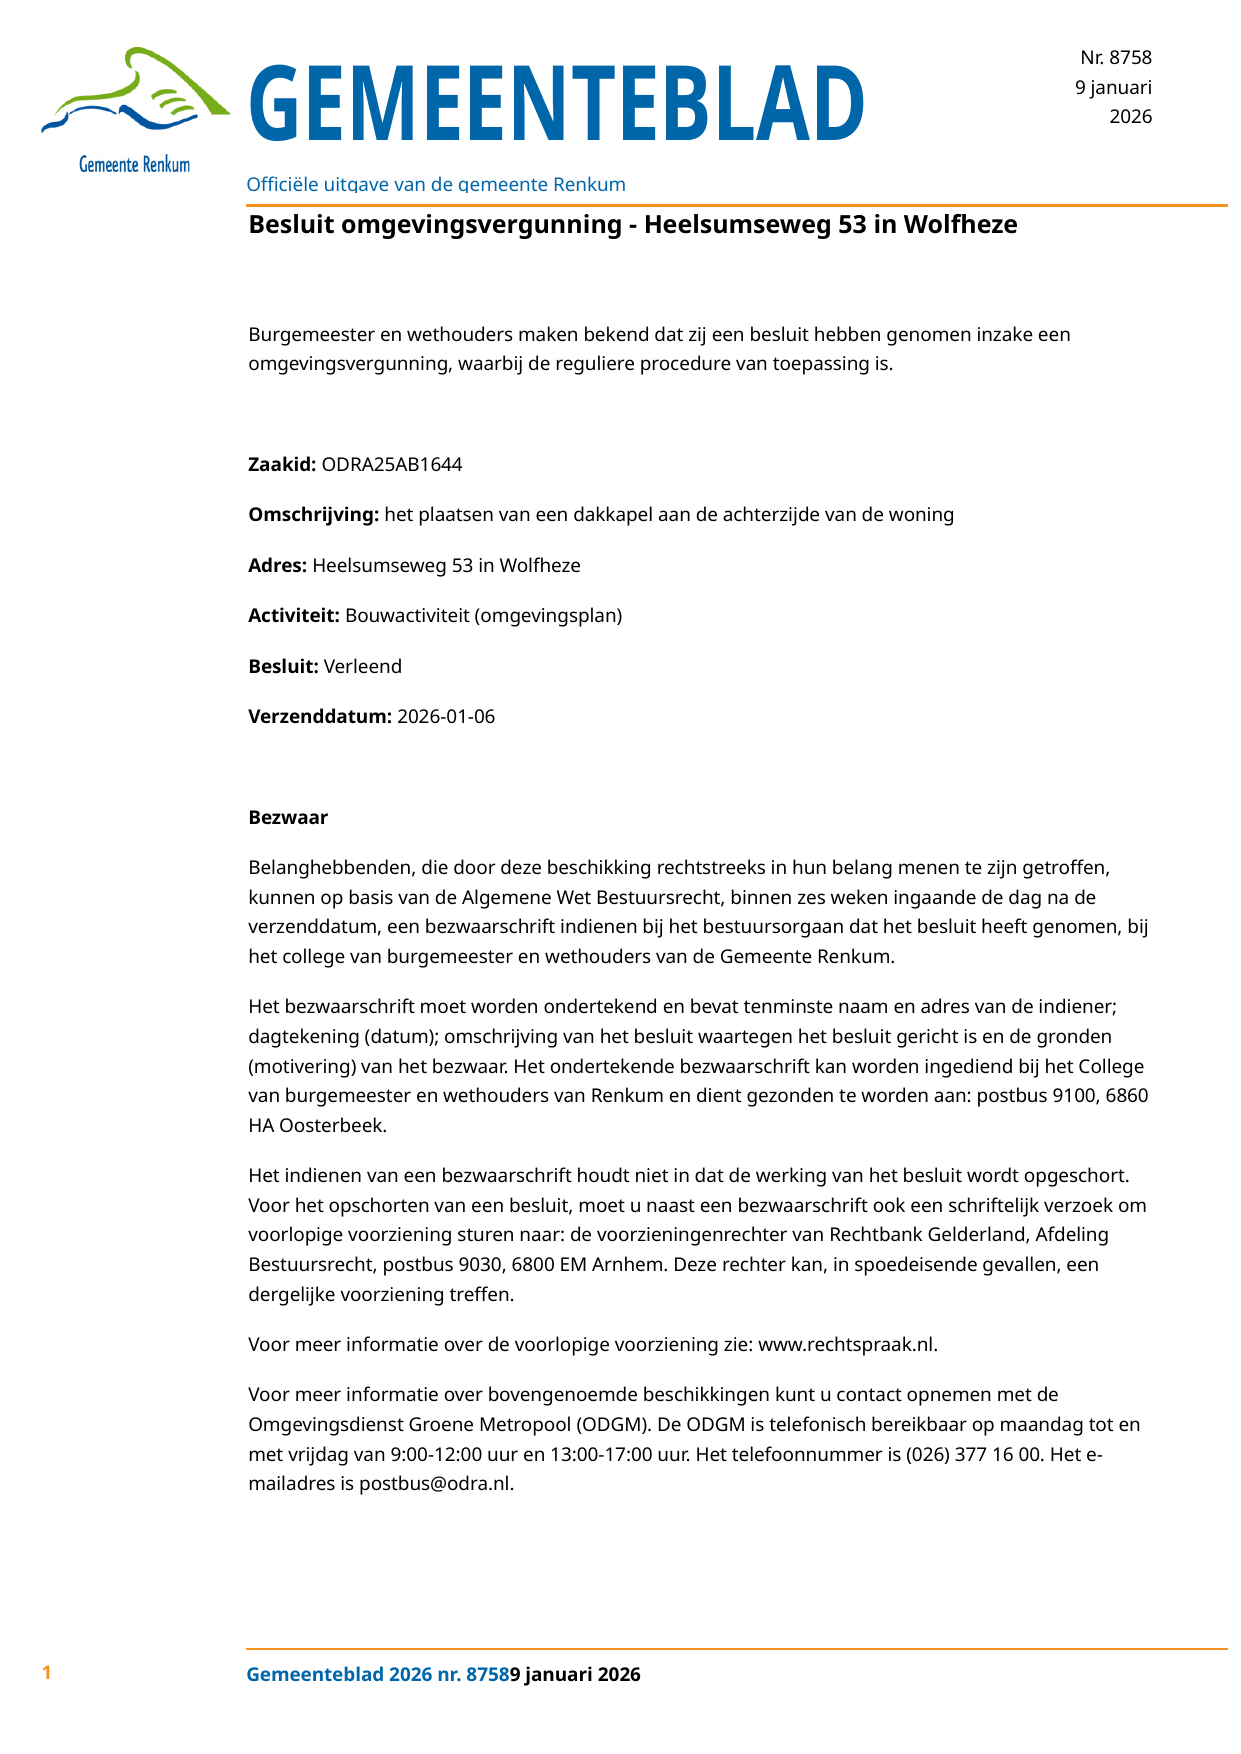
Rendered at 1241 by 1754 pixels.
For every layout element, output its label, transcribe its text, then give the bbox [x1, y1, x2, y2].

text Activiteit: Bouwactiviteit (omgevingsplan) [248, 602, 1152, 628]
text Voor meer informatie over de voorlopige voorziening zie: www.rechtspraak.nl. [248, 1331, 1152, 1357]
text Adres: Heelsumseweg 53 in Wolfheze [248, 552, 1152, 578]
text Omschrijving: het plaatsen van een dakkapel aan de achterzijde van de woning [248, 502, 1152, 527]
picture [41, 47, 231, 172]
text Besluit omgevingsvergunning - Heelsumseweg 53 in Wolfheze [248, 207, 1152, 241]
text Burgemeester en wethouders maken bekend dat zij een besluit hebben genomen inzake een omgevingsvergunning, waarbij de reguliere procedure van toepassing is. [248, 321, 1152, 376]
text Belanghebbenden, die door deze beschikking rechtstreeks in hun belang menen te zijn getroffen, kunnen op basis van de Algemene Wet Bestuursrecht, binnen zes weken ingaande de dag na de verzenddatum, een bezwaarschrift indienen bij het bestuursorgaan dat het besluit heeft genomen, bij het college van burgemeester en wethouders van de Gemeente Renkum. [248, 854, 1152, 969]
text Verzenddatum: 2026-01-06 [248, 703, 1152, 729]
text Het bezwaarschrift moet worden ondertekend en bevat tenminste naam en adres van de indiener; dagtekening (datum); omschrijving van het besluit waartegen het besluit gericht is en de gronden (motivering) van het bezwaar. Het ondertekende bezwaarschrift kan worden ingediend bij het College van burgemeester en wethouders van Renkum en dient gezonden te worden aan: postbus 9100, 6860 HA Oosterbeek. [248, 994, 1152, 1138]
text Zaakid: ODRA25AB1644 [248, 451, 1152, 477]
text Besluit: Verleend [248, 653, 1152, 678]
text Het indienen van een bezwaarschrift houdt niet in dat de werking van het besluit wordt opgeschort. Voor het opschorten van een besluit, moet u naast een bezwaarschrift ook een schriftelijk verzoek om voorlopige voorziening sturen naar: de voorzieningenrechter van Rechtbank Gelderland, Afdeling Bestuursrecht, postbus 9030, 6800 EM Arnhem. Deze rechter kan, in spoedeisende gevallen, een dergelijke voorziening treffen. [248, 1162, 1152, 1306]
text Voor meer informatie over bovengenoemde beschikkingen kunt u contact opnemen met de Omgevingsdienst Groene Metropool (ODGM). De ODGM is telefonisch bereikbaar op maandag tot en met vrijdag van 9:00-12:00 uur en 13:00-17:00 uur. Het telefoonnummer is (026) 377 16 00. Het e-mailadres is postbus@odra.nl. [248, 1382, 1152, 1496]
text Bezwaar [248, 804, 1152, 830]
